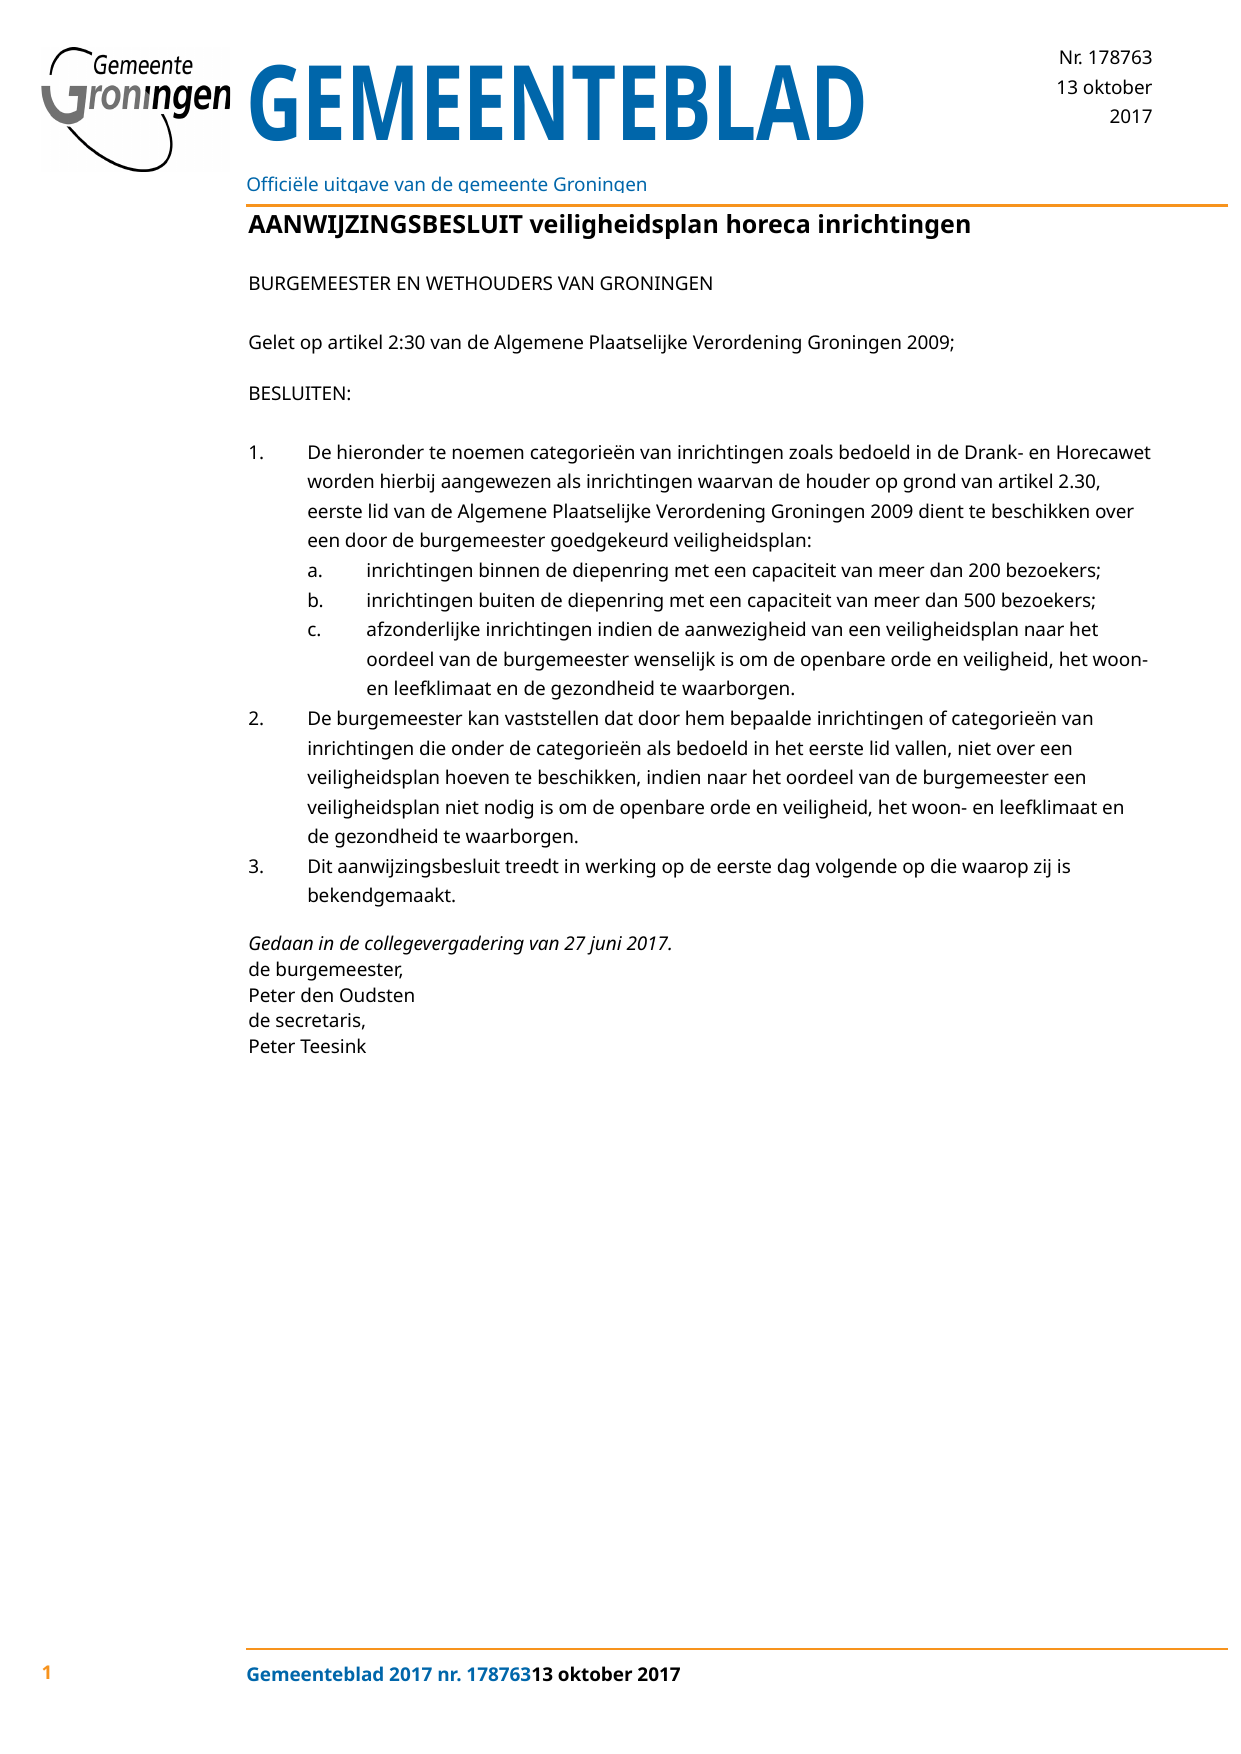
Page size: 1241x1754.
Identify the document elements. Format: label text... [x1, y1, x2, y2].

text Peter Teesink [248, 1033, 1152, 1059]
list De burgemeester kan vaststellen dat door hem bepaalde inrichtingen of categorieën van inrichtingen die onder de categorieën als bedoeld in het eerste lid vallen, niet over een veiligheidsplan hoeven te beschikken, indien naar het oordeel van de burgemeester een veiligheidsplan niet nodig is om de openbare orde en veiligheid, het woon- en leefklimaat en de gezondheid te waarborgen. [248, 705, 1152, 849]
text Gelet op artikel 2:30 van de Algemene Plaatselijke Verordening Groningen 2009; [248, 329, 1152, 355]
text BURGEMEESTER EN WETHOUDERS VAN GRONINGEN [248, 270, 1152, 296]
text Gedaan in de collegevergadering van 27 juni 2017. [248, 931, 1152, 956]
picture [41, 47, 231, 172]
text de secretaris, [248, 1008, 1152, 1033]
text AANWIJZINGSBESLUIT veiligheidsplan horeca inrichtingen [248, 207, 1152, 241]
list Dit aanwijzingsbesluit treedt in werking op de eerste dag volgende op die waarop zij is bekendgemaakt. [248, 853, 1152, 908]
list afzonderlijke inrichtingen indien de aanwezigheid van een veiligheidsplan naar het oordeel van de burgemeester wenselijk is om de openbare orde en veiligheid, het woon- en leefklimaat en de gezondheid te waarborgen. [307, 616, 1152, 701]
text BESLUITEN: [248, 380, 1152, 406]
list inrichtingen binnen de diepenring met een capaciteit van meer dan 200 bezoekers; [307, 557, 1152, 583]
text Peter den Oudsten [248, 982, 1152, 1008]
text de burgemeester, [248, 956, 1152, 982]
list De hieronder te noemen categorieën van inrichtingen zoals bedoeld in de Drank- en Horecawet worden hierbij aangewezen als inrichtingen waarvan de houder op grond van artikel 2.30, eerste lid van de Algemene Plaatselijke Verordening Groningen 2009 dient te beschikken over een door de burgemeester goedgekeurd veiligheidsplan: [248, 439, 1152, 553]
list inrichtingen buiten de diepenring met een capaciteit van meer dan 500 bezoekers; [307, 587, 1152, 613]
